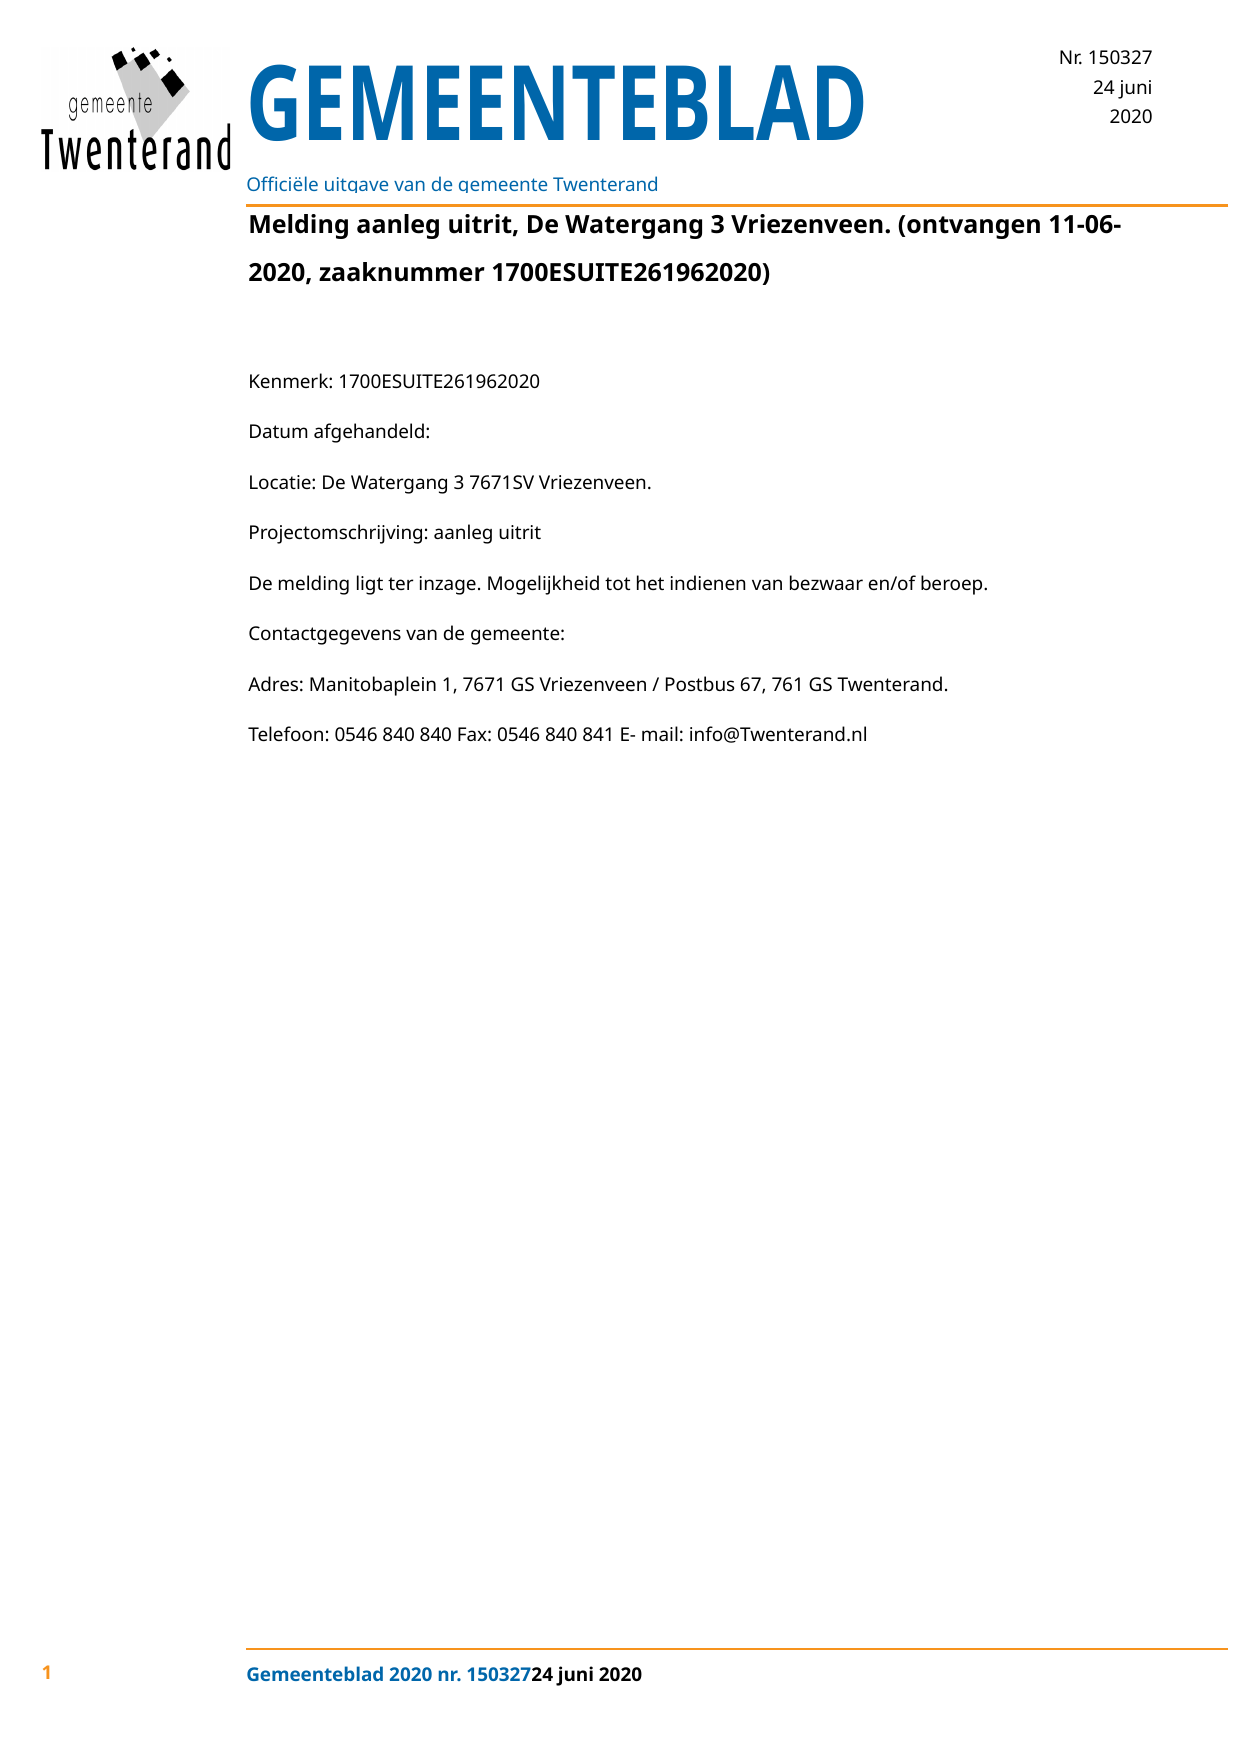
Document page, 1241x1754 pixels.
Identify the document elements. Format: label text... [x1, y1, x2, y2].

text Contactgegevens van de gemeente: [248, 620, 1152, 646]
text Melding aanleg uitrit, De Watergang 3 Vriezenveen. (ontvangen 11-06-2020, zaaknummer 1700ESUITE261962020) [248, 207, 1152, 288]
text Projectomschrijving: aanleg uitrit [248, 519, 1152, 545]
text Kenmerk: 1700ESUITE261962020 [248, 368, 1152, 394]
picture [41, 47, 231, 172]
text Datum afgehandeld: [248, 419, 1152, 444]
text Adres: Manitobaplein 1, 7671 GS Vriezenveen / Postbus 67, 761 GS Twenterand. [248, 671, 1152, 697]
text De melding ligt ter inzage. Mogelijkheid tot het indienen van bezwaar en/of beroep. [248, 570, 1152, 596]
text Telefoon: 0546 840 840 Fax: 0546 840 841 E- mail: info@Twenterand.nl [248, 721, 1152, 747]
text Locatie: De Watergang 3 7671SV Vriezenveen. [248, 469, 1152, 495]
